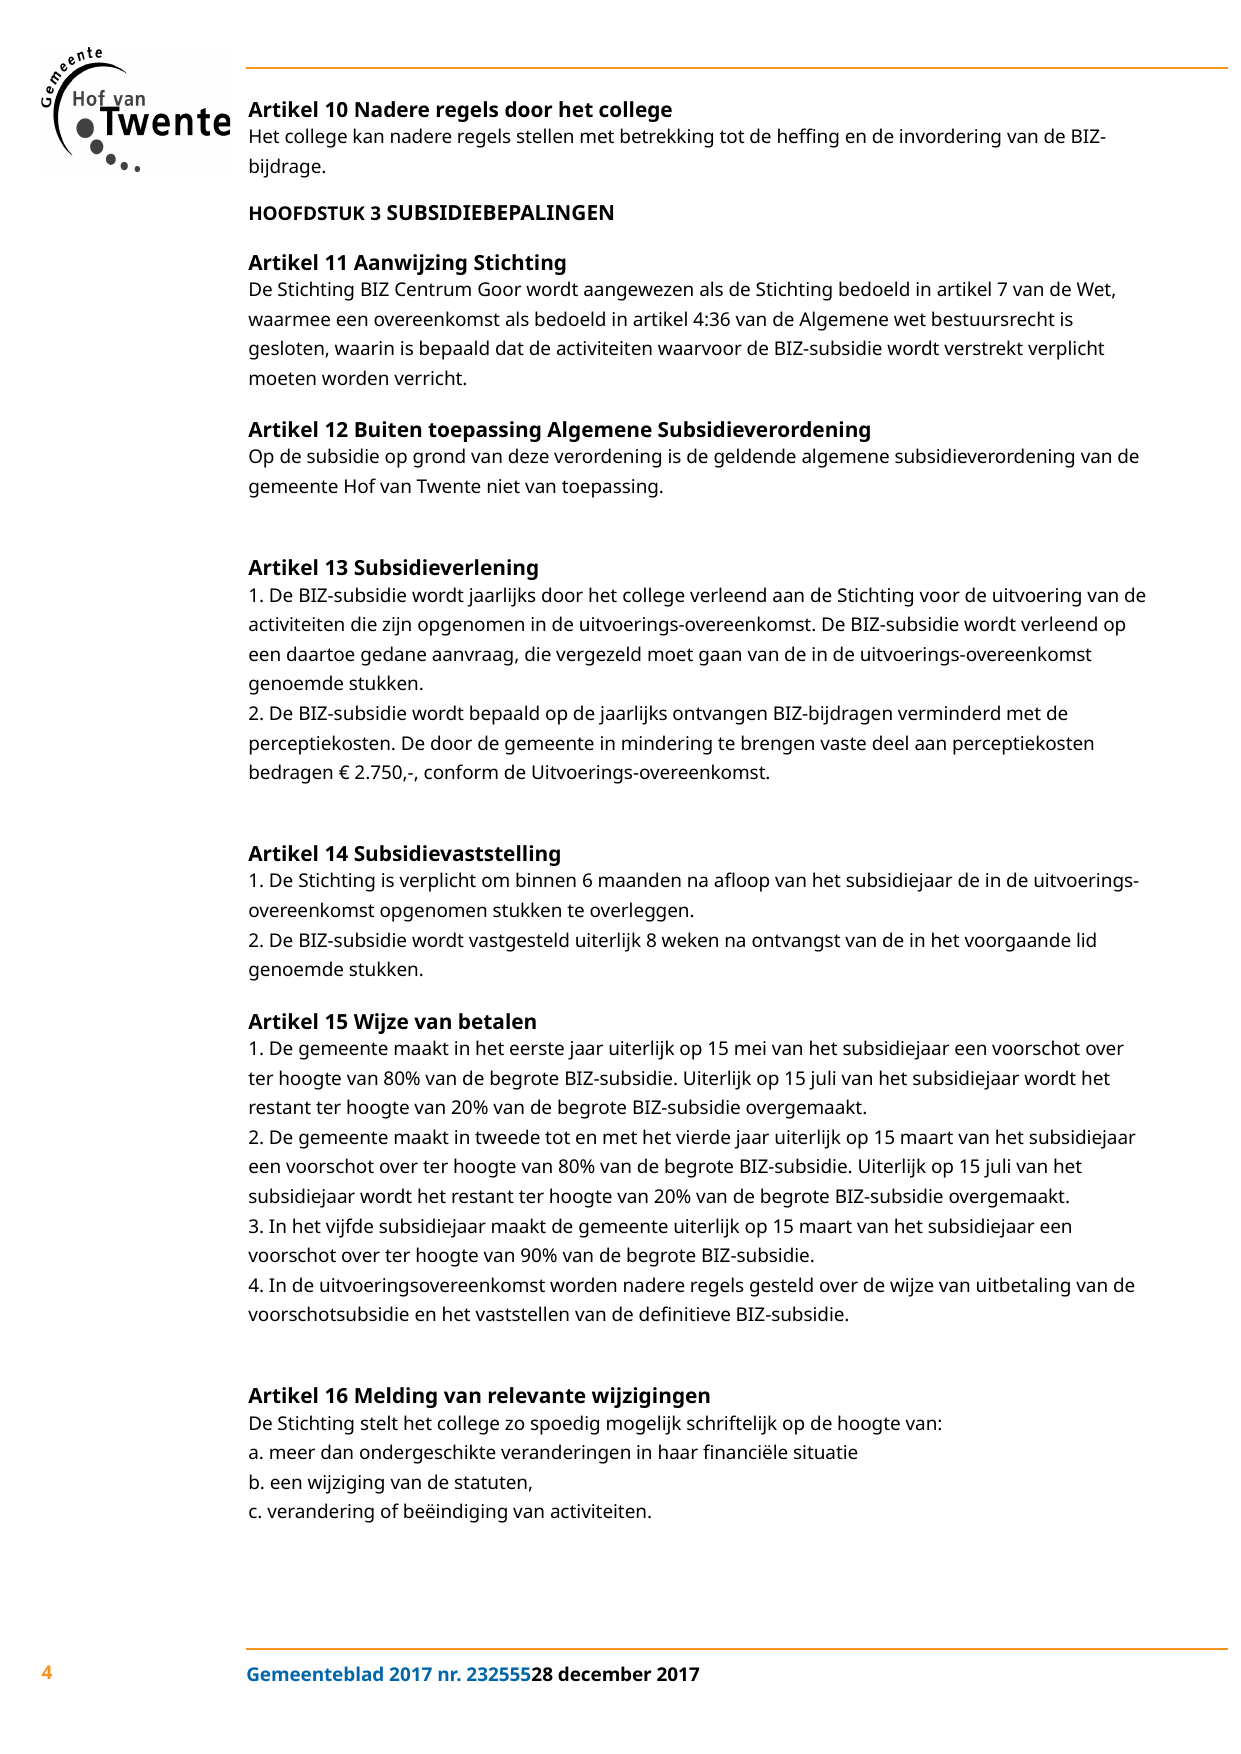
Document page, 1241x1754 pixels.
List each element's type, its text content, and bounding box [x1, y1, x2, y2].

text Op de subsidie op grond van deze verordening is de geldende algemene subsidieverordening van de gemeente Hof van Twente niet van toepassing. [248, 444, 1152, 499]
text a. meer dan ondergeschikte veranderingen in haar financiële situatie [248, 1439, 1152, 1465]
text Artikel 15 Wijze van betalen [248, 1007, 1152, 1035]
text 3. In het vijfde subsidiejaar maakt de gemeente uiterlijk op 15 maart van het subsidiejaar een voorschot over ter hoogte van 90% van de begrote BIZ-subsidie. [248, 1213, 1152, 1268]
text 1. De BIZ-subsidie wordt jaarlijks door het college verleend aan de Stichting voor de uitvoering van de activiteiten die zijn opgenomen in de uitvoerings-overeenkomst. De BIZ-subsidie wordt verleend op een daartoe gedane aanvraag, die vergezeld moet gaan van de in de uitvoerings-overeenkomst genoemde stukken. [248, 582, 1152, 696]
text Artikel 14 Subsidievaststelling [248, 839, 1152, 868]
text Artikel 16 Melding van relevante wijzigingen [248, 1382, 1152, 1410]
text 2. De BIZ-subsidie wordt vastgesteld uiterlijk 8 weken na ontvangst van de in het voorgaande lid genoemde stukken. [248, 927, 1152, 982]
text De Stichting stelt het college zo spoedig mogelijk schriftelijk op de hoogte van: [248, 1410, 1152, 1436]
text Het college kan nadere regels stellen met betrekking tot de heffing en de invordering van de BIZ-bijdrage. [248, 123, 1152, 178]
text 1. De gemeente maakt in het eerste jaar uiterlijk op 15 mei van het subsidiejaar een voorschot over ter hoogte van 80% van de begrote BIZ-subsidie. Uiterlijk op 15 juli van het subsidiejaar wordt het restant ter hoogte van 20% van de begrote BIZ-subsidie overgemaakt. [248, 1035, 1152, 1120]
text 2. De BIZ-subsidie wordt bepaald op de jaarlijks ontvangen BIZ-bijdragen verminderd met de perceptiekosten. De door de gemeente in mindering te brengen vaste deel aan perceptiekosten bedragen € 2.750,-, conform de Uitvoerings-overeenkomst. [248, 700, 1152, 785]
text c. verandering of beëindiging van activiteiten. [248, 1499, 1152, 1524]
text Artikel 10 Nadere regels door het college [248, 95, 1152, 123]
text Artikel 11 Aanwijzing Stichting [248, 248, 1152, 276]
text 1. De Stichting is verplicht om binnen 6 maanden na afloop van het subsidiejaar de in de uitvoerings-overeenkomst opgenomen stukken te overleggen. [248, 868, 1152, 923]
text Artikel 13 Subsidieverlening [248, 553, 1152, 582]
text De Stichting BIZ Centrum Goor wordt aangewezen als de Stichting bedoeld in artikel 7 van de Wet, waarmee een overeenkomst als bedoeld in artikel 4:36 van de Algemene wet bestuursrecht is gesloten, waarin is bepaald dat de activiteiten waarvoor de BIZ-subsidie wordt verstrekt verplicht moeten worden verricht. [248, 276, 1152, 391]
text b. een wijziging van de statuten, [248, 1469, 1152, 1495]
text 4. In de uitvoeringsovereenkomst worden nadere regels gesteld over de wijze van uitbetaling van de voorschotsubsidie en het vaststellen van de definitieve BIZ-subsidie. [248, 1272, 1152, 1327]
text HOOFDSTUK 3 SUBSIDIEBEPALINGEN [248, 198, 1152, 227]
text Artikel 12 Buiten toepassing Algemene Subsidieverordening [248, 415, 1152, 444]
picture [41, 47, 231, 172]
text 2. De gemeente maakt in tweede tot en met het vierde jaar uiterlijk op 15 maart van het subsidiejaar een voorschot over ter hoogte van 80% van de begrote BIZ-subsidie. Uiterlijk op 15 juli van het subsidiejaar wordt het restant ter hoogte van 20% van de begrote BIZ-subsidie overgemaakt. [248, 1124, 1152, 1209]
